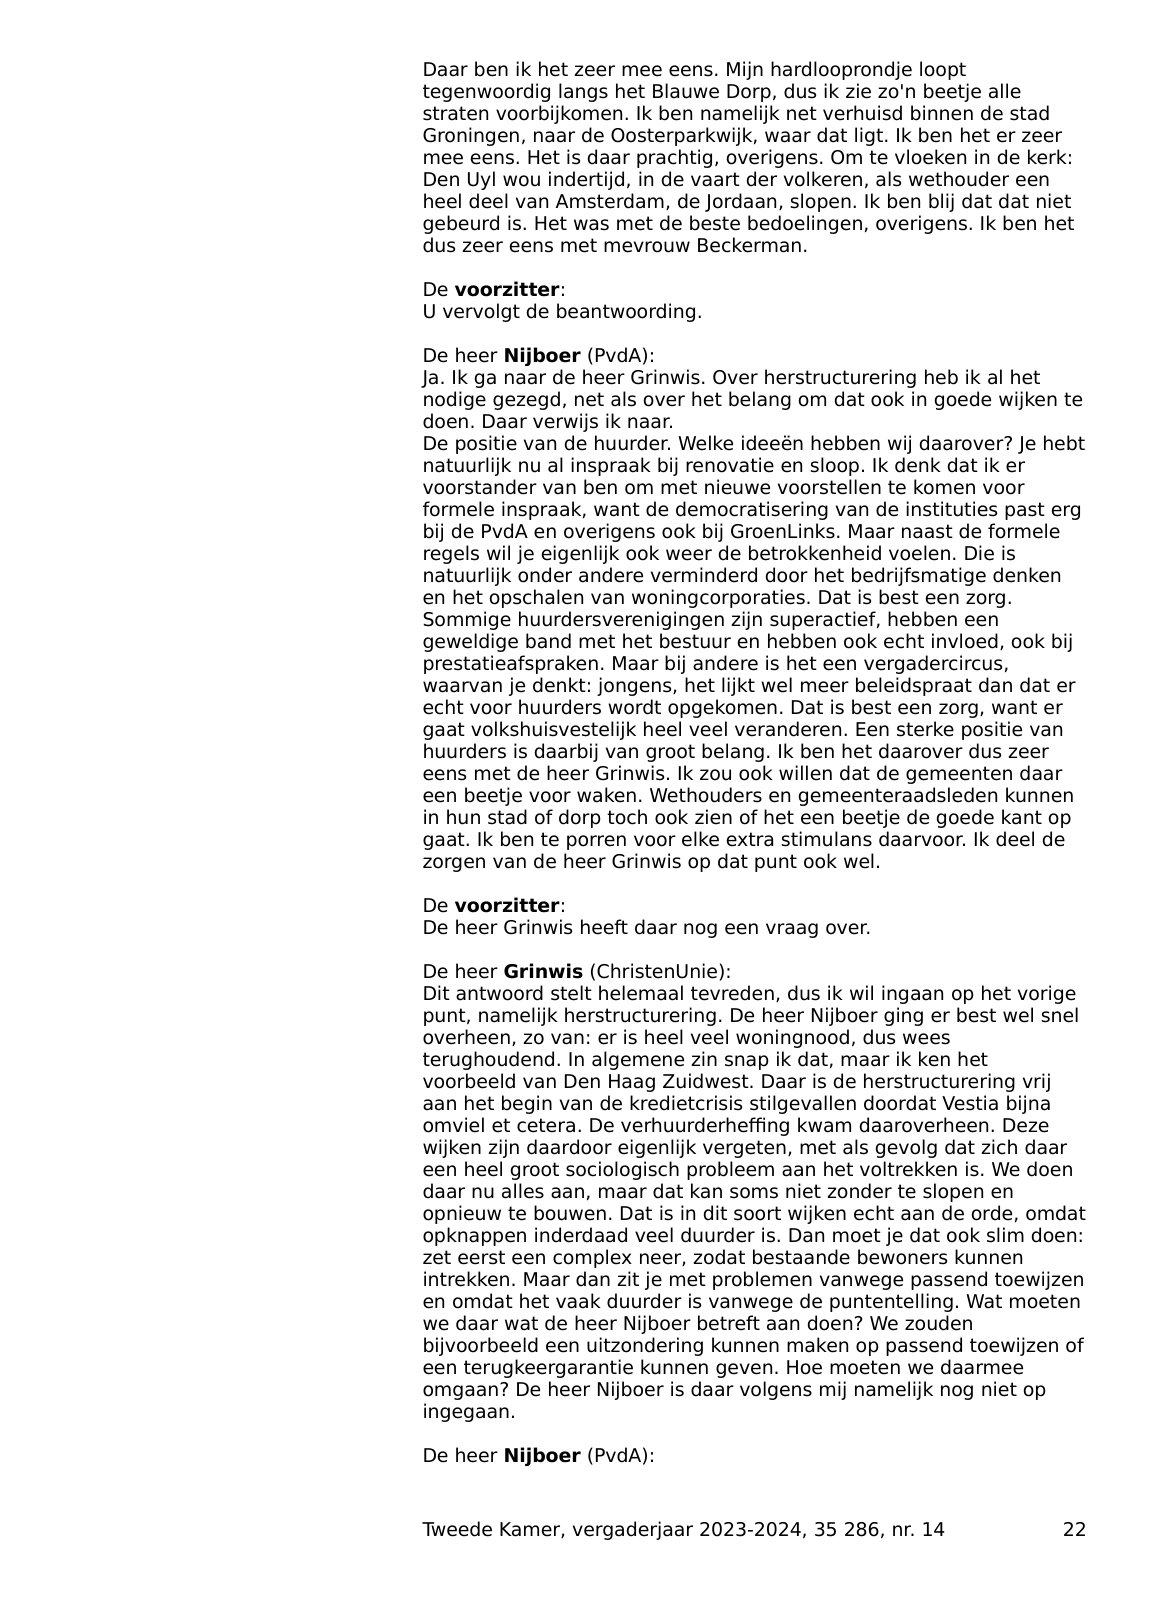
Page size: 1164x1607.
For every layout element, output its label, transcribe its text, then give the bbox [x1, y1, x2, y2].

text De heer Nijboer (PvdA): [422, 345, 1087, 367]
text De voorzitter: [422, 279, 1087, 301]
text Ja. Ik ga naar de heer Grinwis. Over herstructurering heb ik al het nodige gezegd, net als over het belang om dat ook in goede wijken te doen. Daar verwijs ik naar. [422, 367, 1087, 433]
text De heer Grinwis heeft daar nog een vraag over. [422, 917, 1087, 939]
text U vervolgt de beantwoording. [422, 301, 1087, 323]
text De positie van de huurder. Welke ideeën hebben wij daarover? Je hebt natuurlijk nu al inspraak bij renovatie en sloop. Ik denk dat ik er voorstander van ben om met nieuwe voorstellen te komen voor formele inspraak, want de democratisering van de instituties past erg bij de PvdA en overigens ook bij GroenLinks. Maar naast de formele regels wil je eigenlijk ook weer de betrokkenheid voelen. Die is natuurlijk onder andere verminderd door het bedrijfsmatige denken en het opschalen van woningcorporaties. Dat is best een zorg. Sommige huurdersverenigingen zijn superactief, hebben een geweldige band met het bestuur en hebben ook echt invloed, ook bij prestatieafspraken. Maar bij andere is het een vergadercircus, waarvan je denkt: jongens, het lijkt wel meer beleidspraat dan dat er echt voor huurders wordt opgekomen. Dat is best een zorg, want er gaat volkshuisvestelijk heel veel veranderen. Een sterke positie van huurders is daarbij van groot belang. Ik ben het daarover dus zeer eens met de heer Grinwis. Ik zou ook willen dat de gemeenten daar een beetje voor waken. Wethouders en gemeenteraadsleden kunnen in hun stad of dorp toch ook zien of het een beetje de goede kant op gaat. Ik ben te porren voor elke extra stimulans daarvoor. Ik deel de zorgen van de heer Grinwis op dat punt ook wel. [422, 433, 1087, 873]
text Dit antwoord stelt helemaal tevreden, dus ik wil ingaan op het vorige punt, namelijk herstructurering. De heer Nijboer ging er best wel snel overheen, zo van: er is heel veel woningnood, dus wees terughoudend. In algemene zin snap ik dat, maar ik ken het voorbeeld van Den Haag Zuidwest. Daar is de herstructurering vrij aan het begin van de kredietcrisis stilgevallen doordat Vestia bijna omviel et cetera. De verhuurderheffing kwam daaroverheen. Deze wijken zijn daardoor eigenlijk vergeten, met als gevolg dat zich daar een heel groot sociologisch probleem aan het voltrekken is. We doen daar nu alles aan, maar dat kan soms niet zonder te slopen en opnieuw te bouwen. Dat is in dit soort wijken echt aan de orde, omdat opknappen inderdaad veel duurder is. Dan moet je dat ook slim doen: zet eerst een complex neer, zodat bestaande bewoners kunnen intrekken. Maar dan zit je met problemen vanwege passend toewijzen en omdat het vaak duurder is vanwege de puntentelling. Wat moeten we daar wat de heer Nijboer betreft aan doen? We zouden bijvoorbeeld een uitzondering kunnen maken op passend toewijzen of een terugkeergarantie kunnen geven. Hoe moeten we daarmee omgaan? De heer Nijboer is daar volgens mij namelijk nog niet op ingegaan. [422, 983, 1087, 1423]
text De voorzitter: [422, 895, 1087, 917]
text Daar ben ik het zeer mee eens. Mijn hardlooprondje loopt tegenwoordig langs het Blauwe Dorp, dus ik zie zo'n beetje alle straten voorbijkomen. Ik ben namelijk net verhuisd binnen de stad Groningen, naar de Oosterparkwijk, waar dat ligt. Ik ben het er zeer mee eens. Het is daar prachtig, overigens. Om te vloeken in de kerk: Den Uyl wou indertijd, in de vaart der volkeren, als wethouder een heel deel van Amsterdam, de Jordaan, slopen. Ik ben blij dat dat niet gebeurd is. Het was met de beste bedoelingen, overigens. Ik ben het dus zeer eens met mevrouw Beckerman. [422, 59, 1087, 257]
text De heer Nijboer (PvdA): [422, 1445, 1087, 1467]
text De heer Grinwis (ChristenUnie): [422, 961, 1087, 983]
